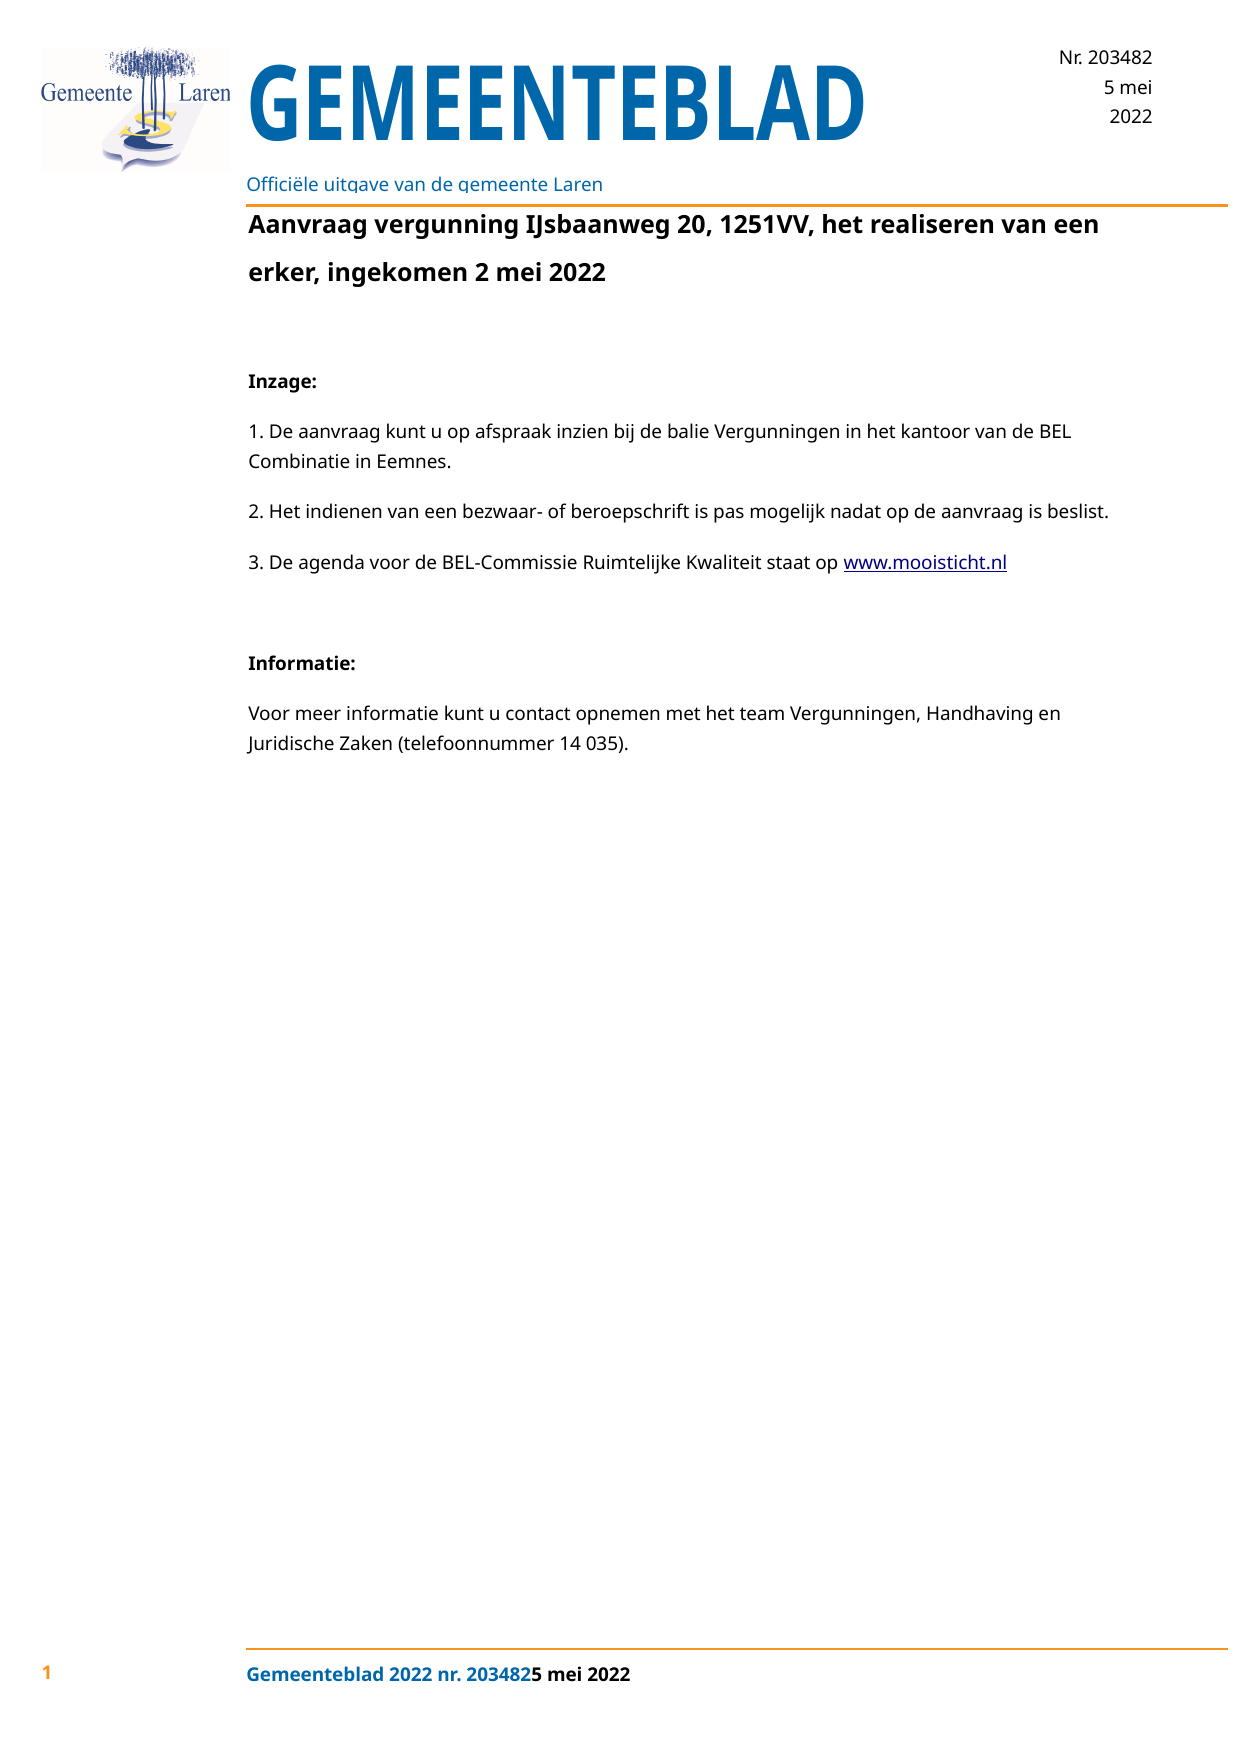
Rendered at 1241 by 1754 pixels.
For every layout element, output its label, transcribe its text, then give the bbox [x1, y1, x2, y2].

text 1. De aanvraag kunt u op afspraak inzien bij de balie Vergunningen in het kantoor van de BEL Combinatie in Eemnes. [248, 419, 1152, 474]
picture [41, 47, 231, 172]
text Informatie: [248, 650, 1152, 676]
text Aanvraag vergunning IJsbaanweg 20, 1251VV, het realiseren van een erker, ingekomen 2 mei 2022 [248, 207, 1152, 288]
text Voor meer informatie kunt u contact opnemen met het team Vergunningen, Handhaving en Juridische Zaken (telefoonnummer 14 035). [248, 700, 1152, 756]
text 2. Het indienen van een bezwaar- of beroepschrift is pas mogelijk nadat op de aanvraag is beslist. [248, 499, 1152, 524]
text Inzage: [248, 368, 1152, 394]
text 3. De agenda voor de BEL-Commissie Ruimtelijke Kwaliteit staat op www.mooisticht.nl [248, 549, 1152, 575]
